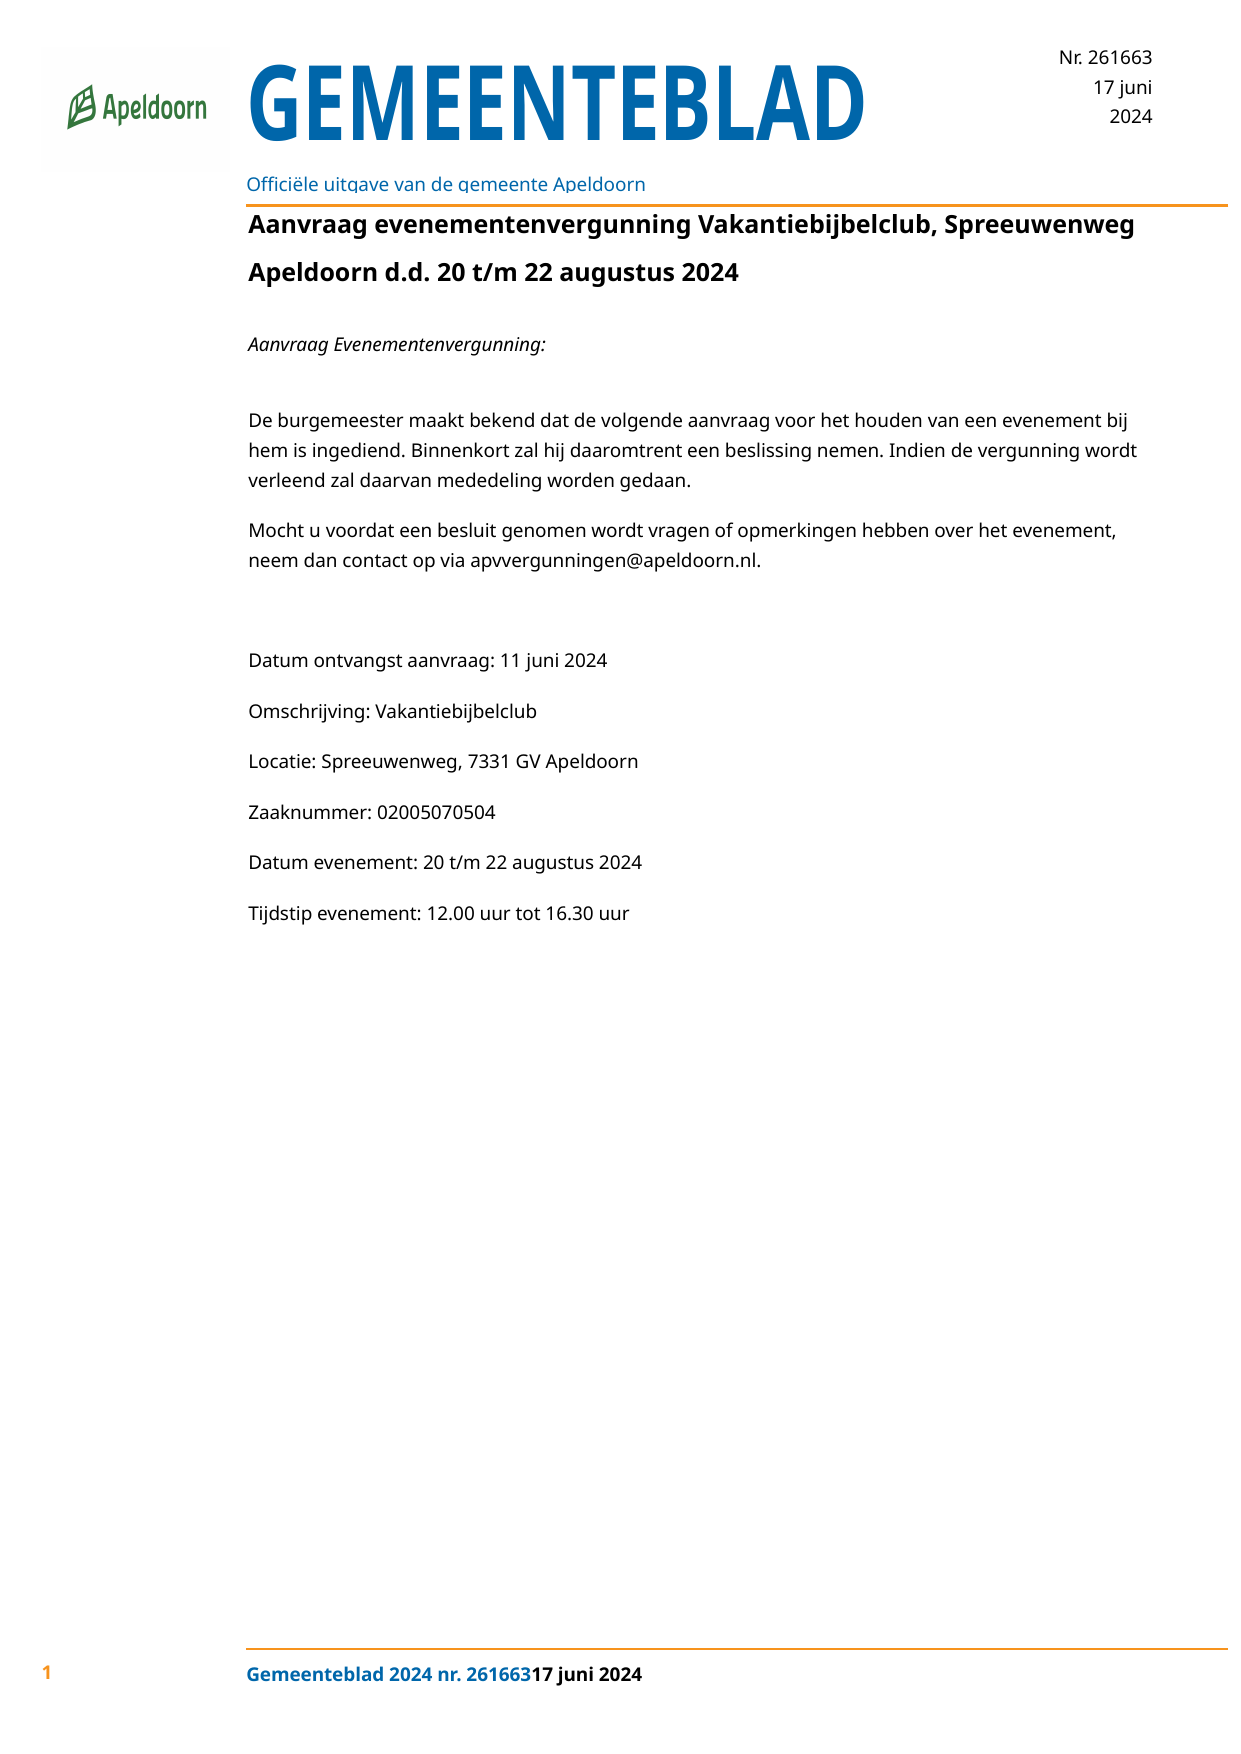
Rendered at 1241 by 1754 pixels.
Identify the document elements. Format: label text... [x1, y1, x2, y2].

text Datum evenement: 20 t/m 22 augustus 2024 [248, 849, 1152, 875]
text Aanvraag Evenementenvergunning: [248, 331, 1152, 357]
text De burgemeester maakt bekend dat de volgende aanvraag voor het houden van een evenement bij hem is ingediend. Binnenkort zal hij daaromtrent een beslissing nemen. Indien de vergunning wordt verleend zal daarvan mededeling worden gedaan. [248, 408, 1152, 492]
text Omschrijving: Vakantiebijbelclub [248, 698, 1152, 724]
picture [41, 47, 231, 172]
text Aanvraag evenementenvergunning Vakantiebijbelclub, Spreeuwenweg Apeldoorn d.d. 20 t/m 22 augustus 2024 [248, 207, 1152, 288]
text Tijdstip evenement: 12.00 uur tot 16.30 uur [248, 900, 1152, 925]
text Datum ontvangst aanvraag: 11 juni 2024 [248, 648, 1152, 673]
text Zaaknummer: 02005070504 [248, 799, 1152, 824]
text Mocht u voordat een besluit genomen wordt vragen of opmerkingen hebben over het evenement, neem dan contact op via apvvergunningen@apeldoorn.nl. [248, 517, 1152, 572]
text Locatie: Spreeuwenweg, 7331 GV Apeldoorn [248, 748, 1152, 774]
